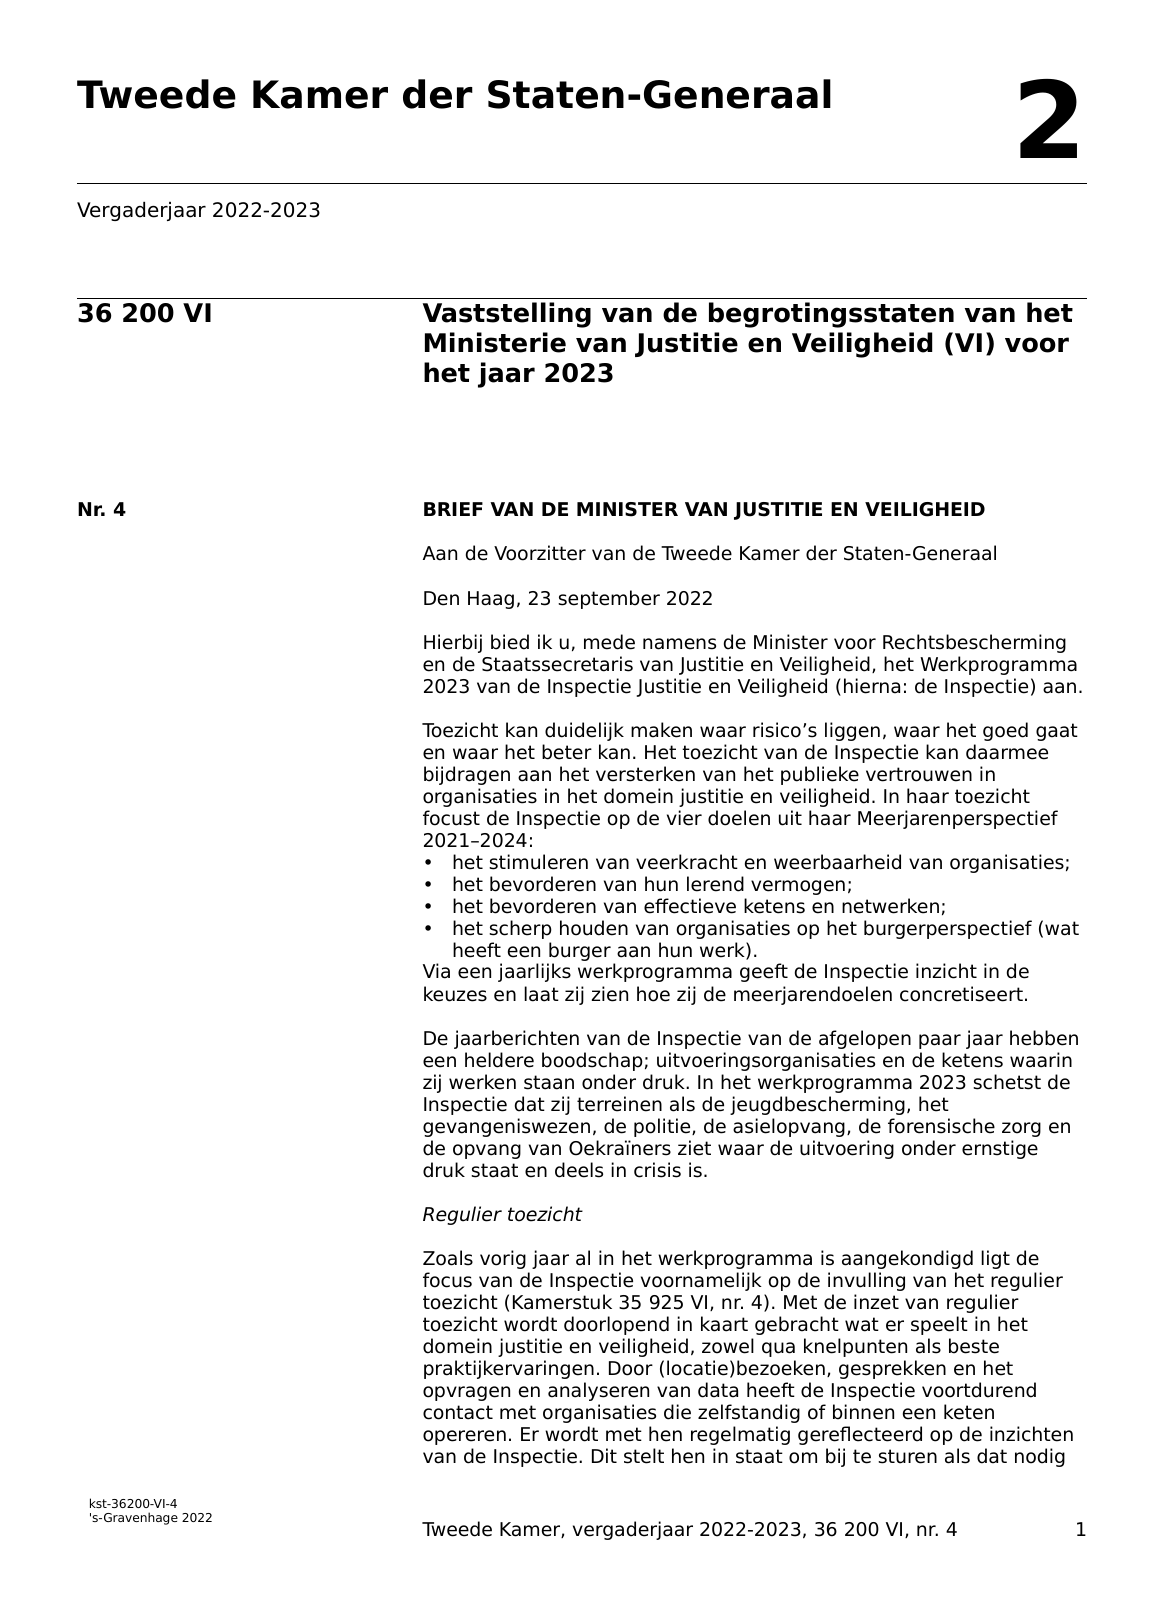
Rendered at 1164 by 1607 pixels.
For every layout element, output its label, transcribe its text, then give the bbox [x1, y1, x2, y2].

table_header 2 [886, 59, 1087, 183]
text Zoals vorig jaar al in het werkprogramma is aangekondigd ligt de focus van de Inspectie voornamelijk op de invulling van het regulier toezicht (Kamerstuk 35 925 VI, nr. 4). Met de inzet van regulier toezicht wordt doorlopend in kaart gebracht wat er speelt in het domein justitie en veiligheid, zowel qua knelpunten als beste praktijkervaringen. Door (locatie)bezoeken, gesprekken en het opvragen en analyseren van data heeft de Inspectie voortdurend contact met organisaties die zelfstandig of binnen een keten opereren. Er wordt met hen regelmatig gereflecteerd op de inzichten van de Inspectie. Dit stelt hen in staat om bij te sturen als dat nodig [422, 1248, 1087, 1468]
text • het scherp houden van organisaties op het burgerperspectief (wat heeft een burger aan hun werk). [422, 917, 1087, 961]
text • het stimuleren van veerkracht en weerbaarheid van organisaties; [422, 852, 1087, 873]
text 's-Gravenhage 2022 [88, 1511, 323, 1525]
subtitle 36 200 VI Vaststelling van de begrotingsstaten van het Ministerie van Justitie en Veiligheid (VI) voor het jaar 2023 [77, 299, 1087, 388]
text kst-36200-VI-4 [88, 1497, 323, 1511]
text • het bevorderen van effectieve ketens en netwerken; [422, 896, 1087, 917]
table_cell Vergaderjaar 2022-2023 [77, 184, 1087, 298]
text • het bevorderen van hun lerend vermogen; [422, 873, 1087, 896]
text De jaarberichten van de Inspectie van de afgelopen paar jaar hebben een heldere boodschap; uitvoeringsorganisaties en de ketens waarin zij werken staan onder druk. In het werkprogramma 2023 schetst de Inspectie dat zij terreinen als de jeugdbescherming, het gevangeniswezen, de politie, de asielopvang, de forensische zorg en de opvang van Oekraïners ziet waar de uitvoering onder ernstige druk staat en deels in crisis is. [422, 1028, 1087, 1181]
text Den Haag, 23 september 2022 [422, 587, 1087, 609]
text Hierbij bied ik u, mede namens de Minister voor Rechtsbescherming en de Staatssecretaris van Justitie en Veiligheid, het Werkprogramma 2023 van de Inspectie Justitie en Veiligheid (hierna: de Inspectie) aan. [422, 632, 1087, 697]
text Aan de Voorzitter van de Tweede Kamer der Staten-Generaal [422, 543, 1087, 565]
text Toezicht kan duidelijk maken waar risico’s liggen, waar het goed gaat en waar het beter kan. Het toezicht van de Inspectie kan daarmee bijdragen aan het versterken van het publieke vertrouwen in organisaties in het domein justitie en veiligheid. In haar toezicht focust de Inspectie op de vier doelen uit haar Meerjarenperspectief 2021–2024: [422, 720, 1087, 852]
text Via een jaarlijks werkprogramma geeft de Inspectie inzicht in de keuzes en laat zij zien hoe zij de meerjarendoelen concretiseert. [422, 961, 1087, 1005]
subtitle Regulier toezicht [422, 1204, 1087, 1226]
subtitle Nr. 4 BRIEF VAN DE MINISTER VAN JUSTITIE EN VEILIGHEID [77, 499, 1087, 521]
table_header Tweede Kamer der Staten-Generaal [77, 59, 886, 183]
